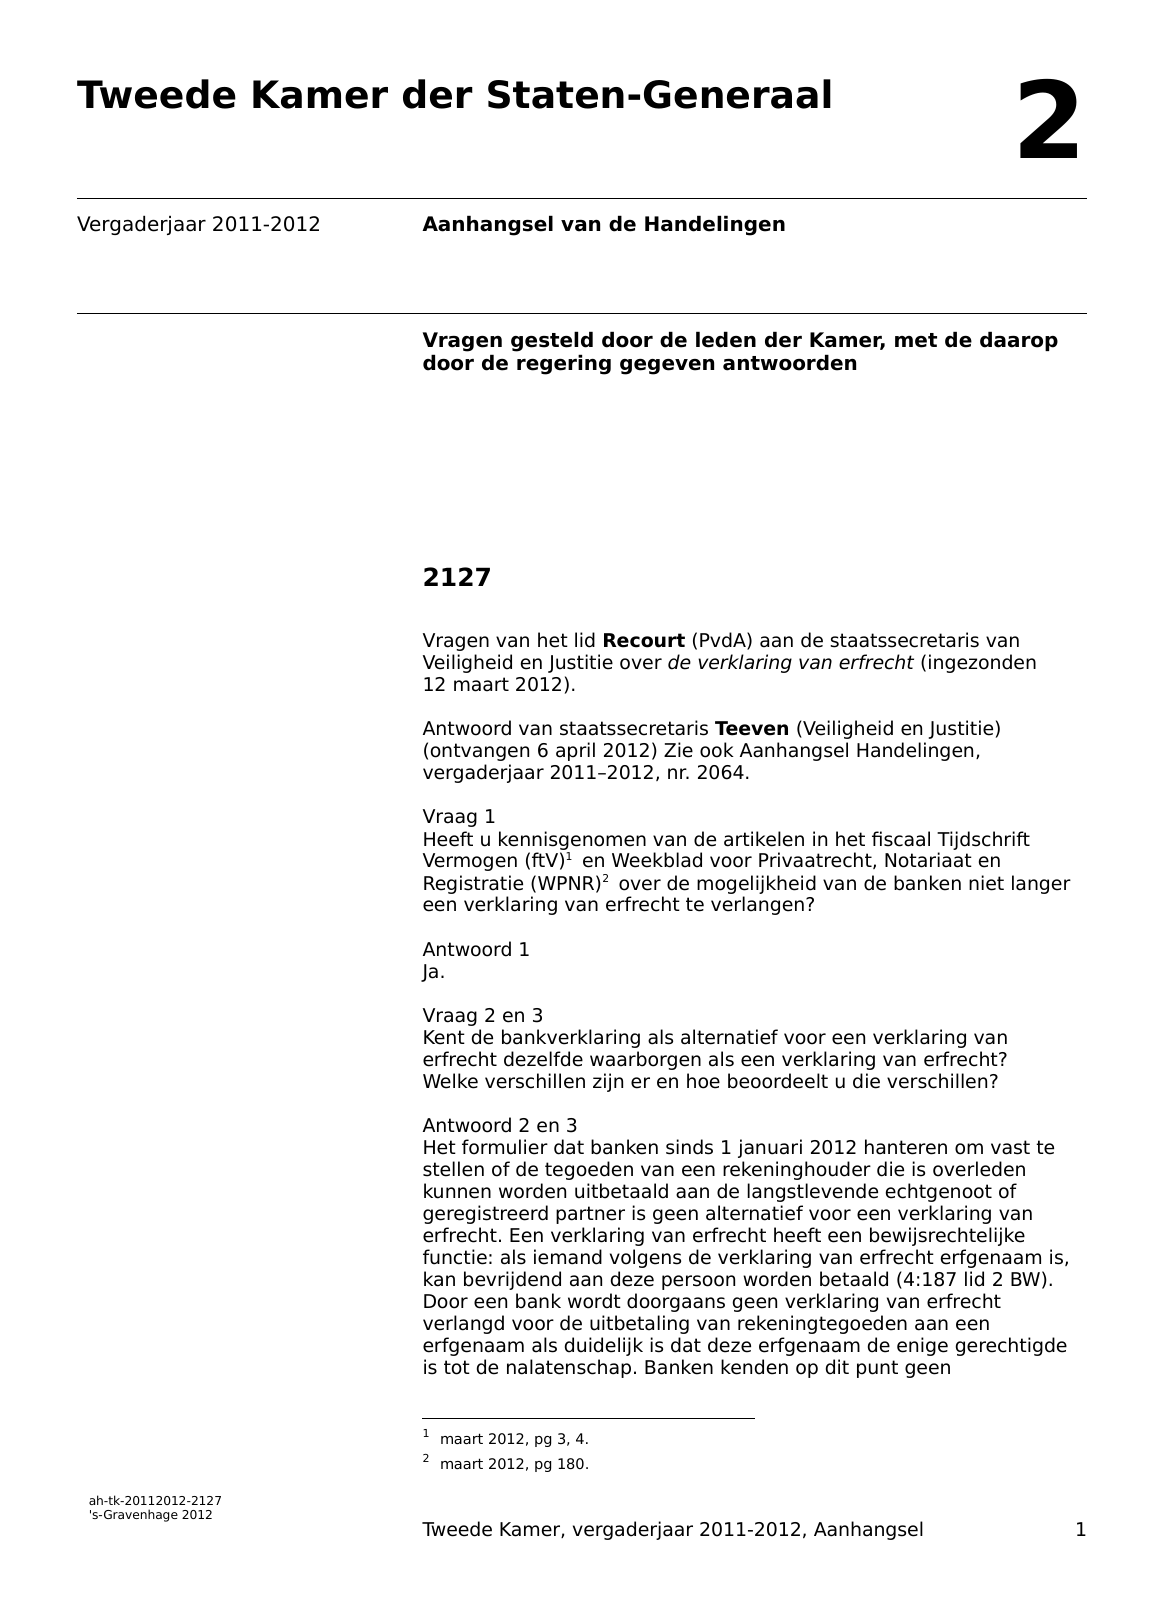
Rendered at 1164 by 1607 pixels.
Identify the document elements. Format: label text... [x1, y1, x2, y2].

table_cell Aanhangsel van de Handelingen [422, 199, 1087, 313]
text maart 2012, pg 180. [422, 1452, 1087, 1474]
text Antwoord van staatssecretaris Teeven (Veiligheid en Justitie) (ontvangen 6 april 2012) Zie ook Aanhangsel Handelingen, vergaderjaar 2011–2012, nr. 2064. [422, 718, 1087, 784]
table_cell [77, 314, 422, 375]
text Het formulier dat banken sinds 1 januari 2012 hanteren om vast te stellen of de tegoeden van een rekeninghouder die is overleden kunnen worden uitbetaald aan de langstlevende echtgenoot of geregistreerd partner is geen alternatief voor een verklaring van erfrecht. Een verklaring van erfrecht heeft een bewijsrechtelijke functie: als iemand volgens de verklaring van erfrecht erfgenaam is, kan bevrijdend aan deze persoon worden betaald (4:187 lid 2 BW). Door een bank wordt doorgaans geen verklaring van erfrecht verlangd voor de uitbetaling van rekeningtegoeden aan een erfgenaam als duidelijk is dat deze erfgenaam de enige gerechtigde is tot de nalatenschap. Banken kenden op dit punt geen [422, 1137, 1087, 1378]
text Welke verschillen zijn er en hoe beoordeelt u die verschillen? [422, 1071, 1087, 1093]
text ah-tk-20112012-2127 [88, 1494, 323, 1508]
text Ja. [422, 961, 1087, 982]
text Antwoord 1 [422, 938, 1087, 961]
text Vraag 2 en 3 [422, 1005, 1087, 1027]
table_header 2 [886, 59, 1087, 198]
text Vraag 1 [422, 806, 1087, 828]
text maart 2012, pg 3, 4. [422, 1427, 1087, 1449]
table_cell Vragen gesteld door de leden der Kamer, met de daarop door de regering gegeven antwoorden [422, 314, 1087, 375]
table_cell Vergaderjaar 2011-2012 [77, 199, 422, 313]
text 's-Gravenhage 2012 [88, 1508, 323, 1522]
text Vragen van het lid Recourt (PvdA) aan de staatssecretaris van Veiligheid en Justitie over de verklaring van erfrecht (ingezonden 12 maart 2012). [422, 630, 1087, 696]
table_header Tweede Kamer der Staten-Generaal [77, 59, 886, 198]
text Antwoord 2 en 3 [422, 1115, 1087, 1137]
text 2127 [422, 563, 1087, 592]
text Kent de bankverklaring als alternatief voor een verklaring van erfrecht dezelfde waarborgen als een verklaring van erfrecht? [422, 1027, 1087, 1071]
text Heeft u kennisgenomen van de artikelen in het fiscaal Tijdschrift Vermogen (ftV) en Weekblad voor Privaatrecht, Notariaat en Registratie (WPNR) over de mogelijkheid van de banken niet langer een verklaring van erfrecht te verlangen? [422, 828, 1087, 916]
